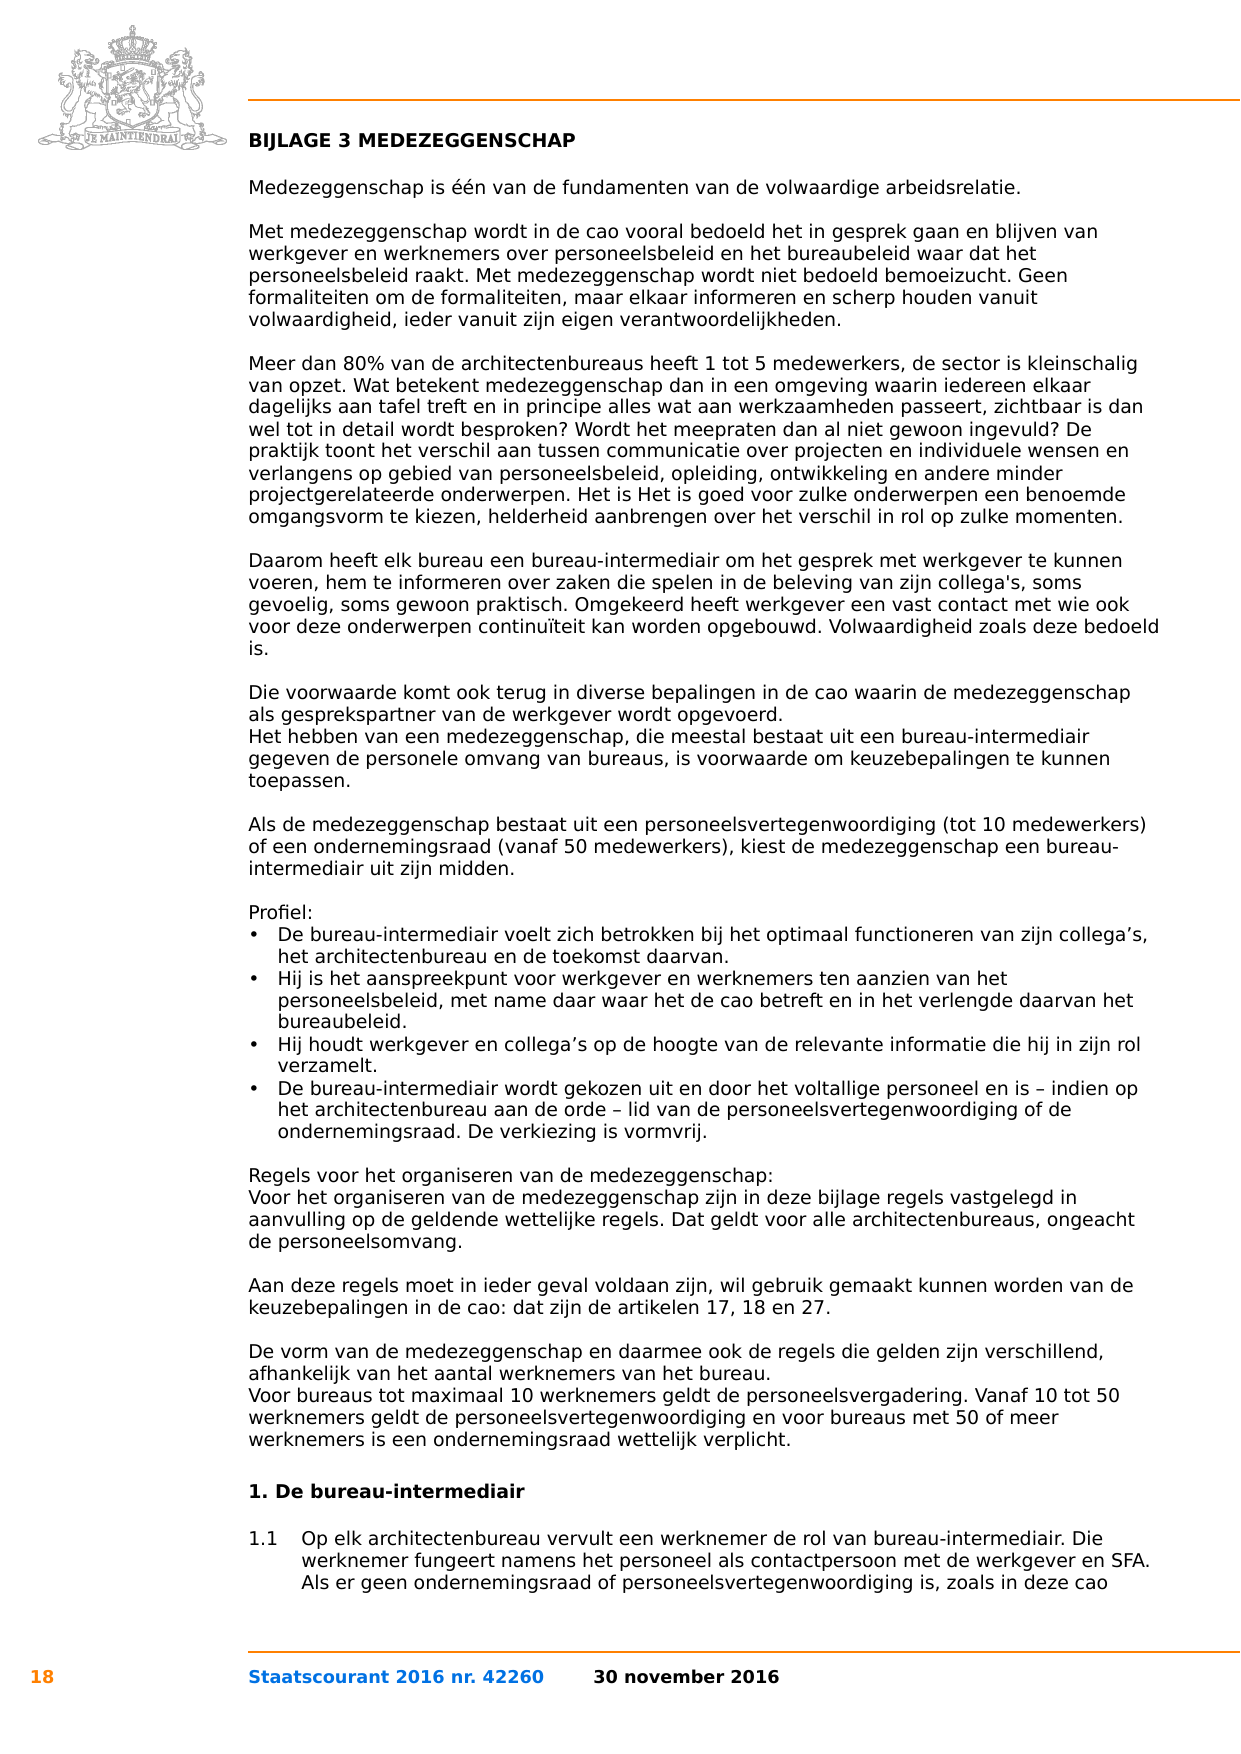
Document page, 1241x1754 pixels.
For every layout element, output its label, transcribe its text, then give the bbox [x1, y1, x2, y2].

text De vorm van de medezeggenschap en daarmee ook de regels die gelden zijn verschillend, afhankelijk van het aantal werknemers van het bureau. [248, 1341, 1163, 1385]
subtitle BIJLAGE 3 MEDEZEGGENSCHAP [248, 130, 1163, 152]
text Medezeggenschap is één van de fundamenten van de volwaardige arbeidsrelatie. [248, 177, 1163, 199]
text Profiel: [248, 902, 1163, 923]
text Als de medezeggenschap bestaat uit een personeelsvertegenwoordiging (tot 10 medewerkers) of een ondernemingsraad (vanaf 50 medewerkers), kiest de medezeggenschap een bureau-intermediair uit zijn midden. [248, 814, 1163, 880]
text • De bureau-intermediair voelt zich betrokken bij het optimaal functioneren van zijn collega’s, het architectenbureau en de toekomst daarvan. [248, 923, 1163, 967]
text • Hij is het aanspreekpunt voor werkgever en werknemers ten aanzien van het personeelsbeleid, met name daar waar het de cao betreft en in het verlengde daarvan het bureaubeleid. [248, 967, 1163, 1033]
text Die voorwaarde komt ook terug in diverse bepalingen in de cao waarin de medezeggenschap als gesprekspartner van de werkgever wordt opgevoerd. [248, 682, 1163, 726]
text Met medezeggenschap wordt in de cao vooral bedoeld het in gesprek gaan en blijven van werkgever en werknemers over personeelsbeleid en het bureaubeleid waar dat het personeelsbeleid raakt. Met medezeggenschap wordt niet bedoeld bemoeizucht. Geen formaliteiten om de formaliteiten, maar elkaar informeren en scherp houden vanuit volwaardigheid, ieder vanuit zijn eigen verantwoordelijkheden. [248, 221, 1163, 331]
subtitle 1. De bureau-intermediair [248, 1481, 1163, 1503]
text Daarom heeft elk bureau een bureau-intermediair om het gesprek met werkgever te kunnen voeren, hem te informeren over zaken die spelen in de beleving van zijn collega's, soms gevoelig, soms gewoon praktisch. Omgekeerd heeft werkgever een vast contact met wie ook voor deze onderwerpen continuïteit kan worden opgebouwd. Volwaardigheid zoals deze bedoeld is. [248, 550, 1163, 660]
text 1.1 Op elk architectenbureau vervult een werknemer de rol van bureau-intermediair. Die werknemer fungeert namens het personeel als contactpersoon met de werkgever en SFA. Als er geen ondernemingsraad of personeelsvertegenwoordiging is, zoals in deze cao [248, 1528, 1163, 1594]
text Aan deze regels moet in ieder geval voldaan zijn, wil gebruik gemaakt kunnen worden van de keuzebepalingen in de cao: dat zijn de artikelen 17, 18 en 27. [248, 1275, 1163, 1319]
picture [38, 25, 227, 150]
text Voor het organiseren van de medezeggenschap zijn in deze bijlage regels vastgelegd in aanvulling op de geldende wettelijke regels. Dat geldt voor alle architectenbureaus, ongeacht de personeelsomvang. [248, 1187, 1163, 1253]
text Regels voor het organiseren van de medezeggenschap: [248, 1165, 1163, 1187]
text Het hebben van een medezeggenschap, die meestal bestaat uit een bureau-intermediair gegeven de personele omvang van bureaus, is voorwaarde om keuzebepalingen te kunnen toepassen. [248, 726, 1163, 792]
text • Hij houdt werkgever en collega’s op de hoogte van de relevante informatie die hij in zijn rol verzamelt. [248, 1033, 1163, 1077]
text • De bureau-intermediair wordt gekozen uit en door het voltallige personeel en is – indien op het architectenbureau aan de orde – lid van de personeelsvertegenwoordiging of de ondernemingsraad. De verkiezing is vormvrij. [248, 1077, 1163, 1143]
text Voor bureaus tot maximaal 10 werknemers geldt de personeelsvergadering. Vanaf 10 tot 50 werknemers geldt de personeelsvertegenwoordiging en voor bureaus met 50 of meer werknemers is een ondernemingsraad wettelijk verplicht. [248, 1385, 1163, 1451]
text Meer dan 80% van de architectenbureaus heeft 1 tot 5 medewerkers, de sector is kleinschalig van opzet. Wat betekent medezeggenschap dan in een omgeving waarin iedereen elkaar dagelijks aan tafel treft en in principe alles wat aan werkzaamheden passeert, zichtbaar is dan wel tot in detail wordt besproken? Wordt het meepraten dan al niet gewoon ingevuld? De praktijk toont het verschil aan tussen communicatie over projecten en individuele wensen en verlangens op gebied van personeelsbeleid, opleiding, ontwikkeling en andere minder projectgerelateerde onderwerpen. Het is Het is goed voor zulke onderwerpen een benoemde omgangsvorm te kiezen, helderheid aanbrengen over het verschil in rol op zulke momenten. [248, 352, 1163, 528]
